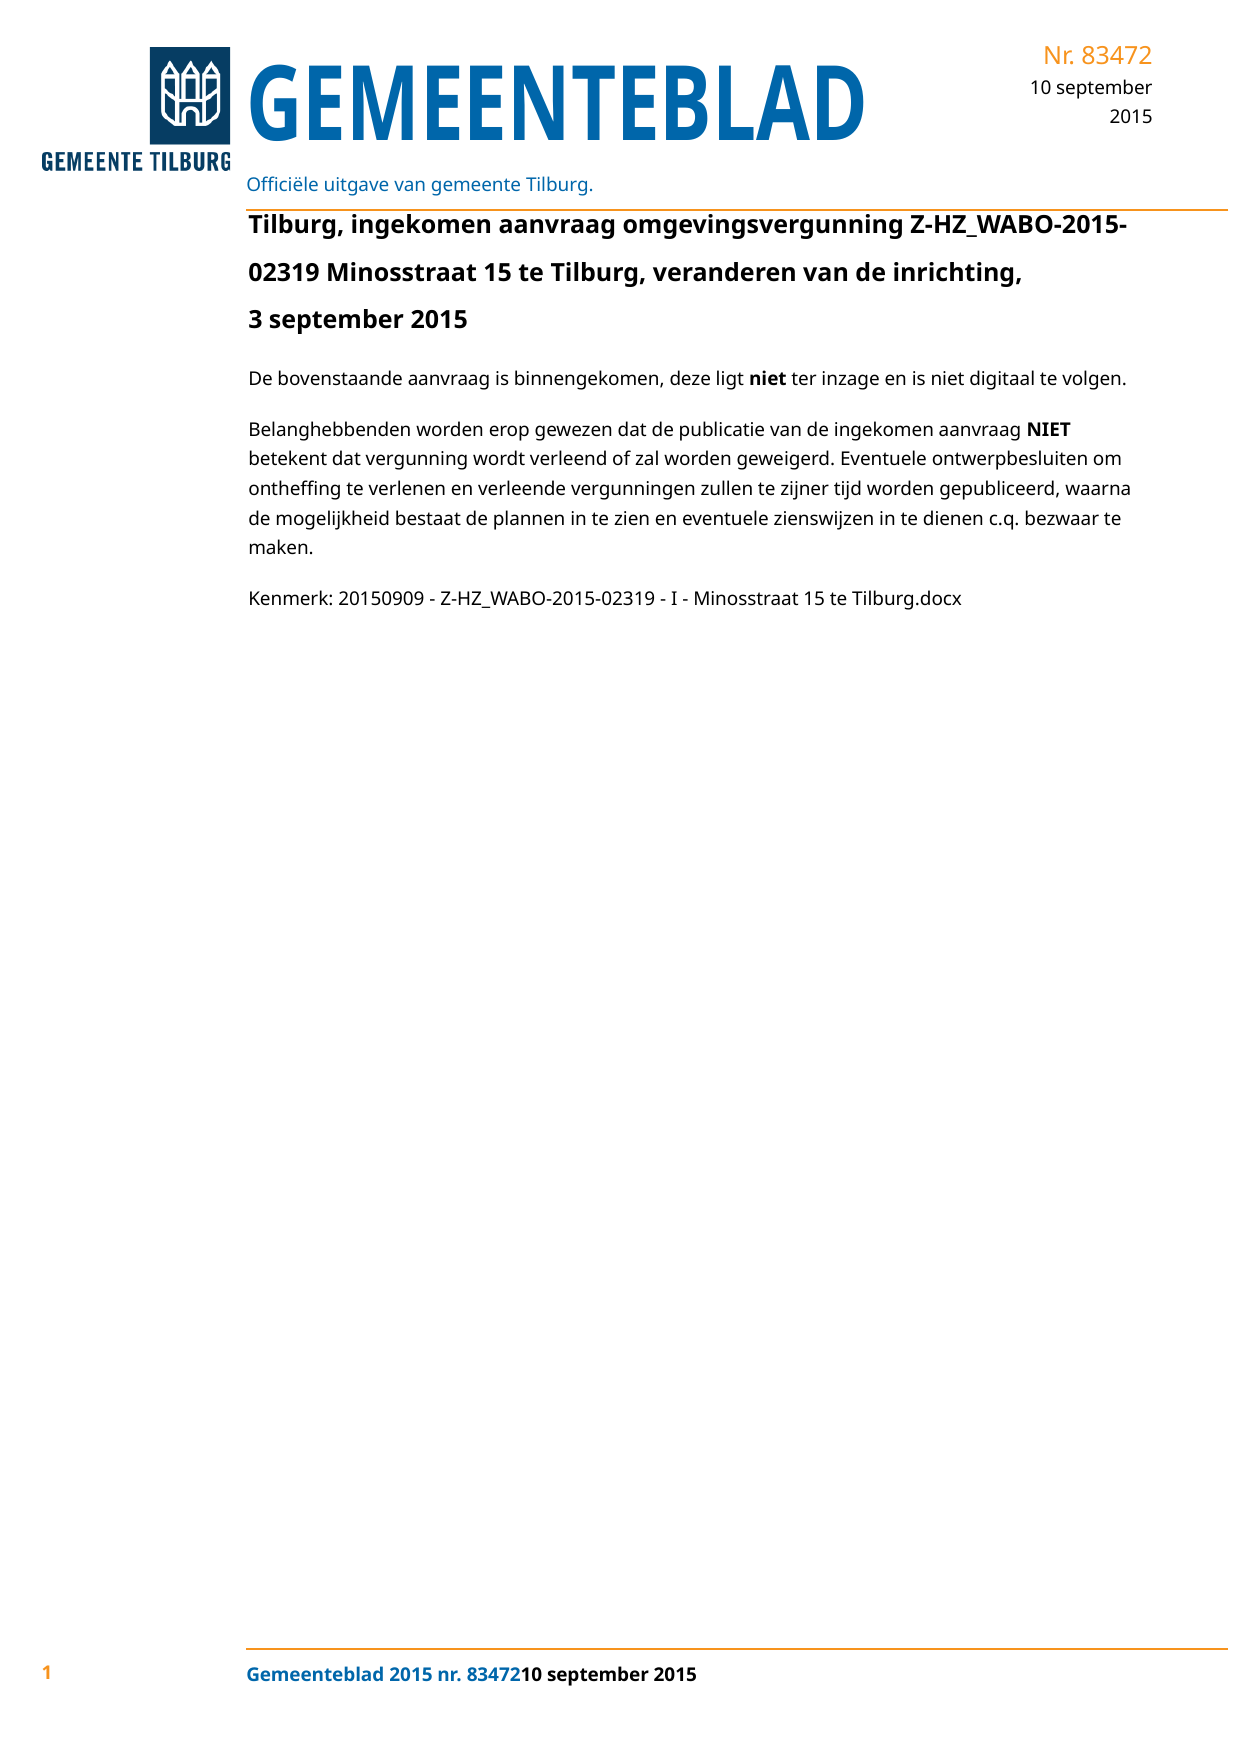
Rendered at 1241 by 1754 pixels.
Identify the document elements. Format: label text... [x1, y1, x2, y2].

text Belanghebbenden worden erop gewezen dat de publicatie van de ingekomen aanvraag NIET betekent dat vergunning wordt verleend of zal worden geweigerd. Eventuele ontwerpbesluiten om ontheffing te verlenen en verleende vergunningen zullen te zijner tijd worden gepubliceerd, waarna de mogelijkheid bestaat de plannen in te zien en eventuele zienswijzen in te dienen c.q. bezwaar te maken. [248, 416, 1152, 560]
text Kenmerk: 20150909 - Z-HZ_WABO-2015-02319 - I - Minosstraat 15 te Tilburg.docx [248, 585, 1152, 610]
text De bovenstaande aanvraag is binnengekomen, deze ligt niet ter inzage en is niet digitaal te volgen. [248, 366, 1152, 391]
text Tilburg, ingekomen aanvraag omgevingsvergunning Z-HZ_WABO-2015-02319 Minosstraat 15 te Tilburg, veranderen van de inrichting, 3 september 2015 [248, 211, 1152, 336]
picture [41, 47, 231, 172]
